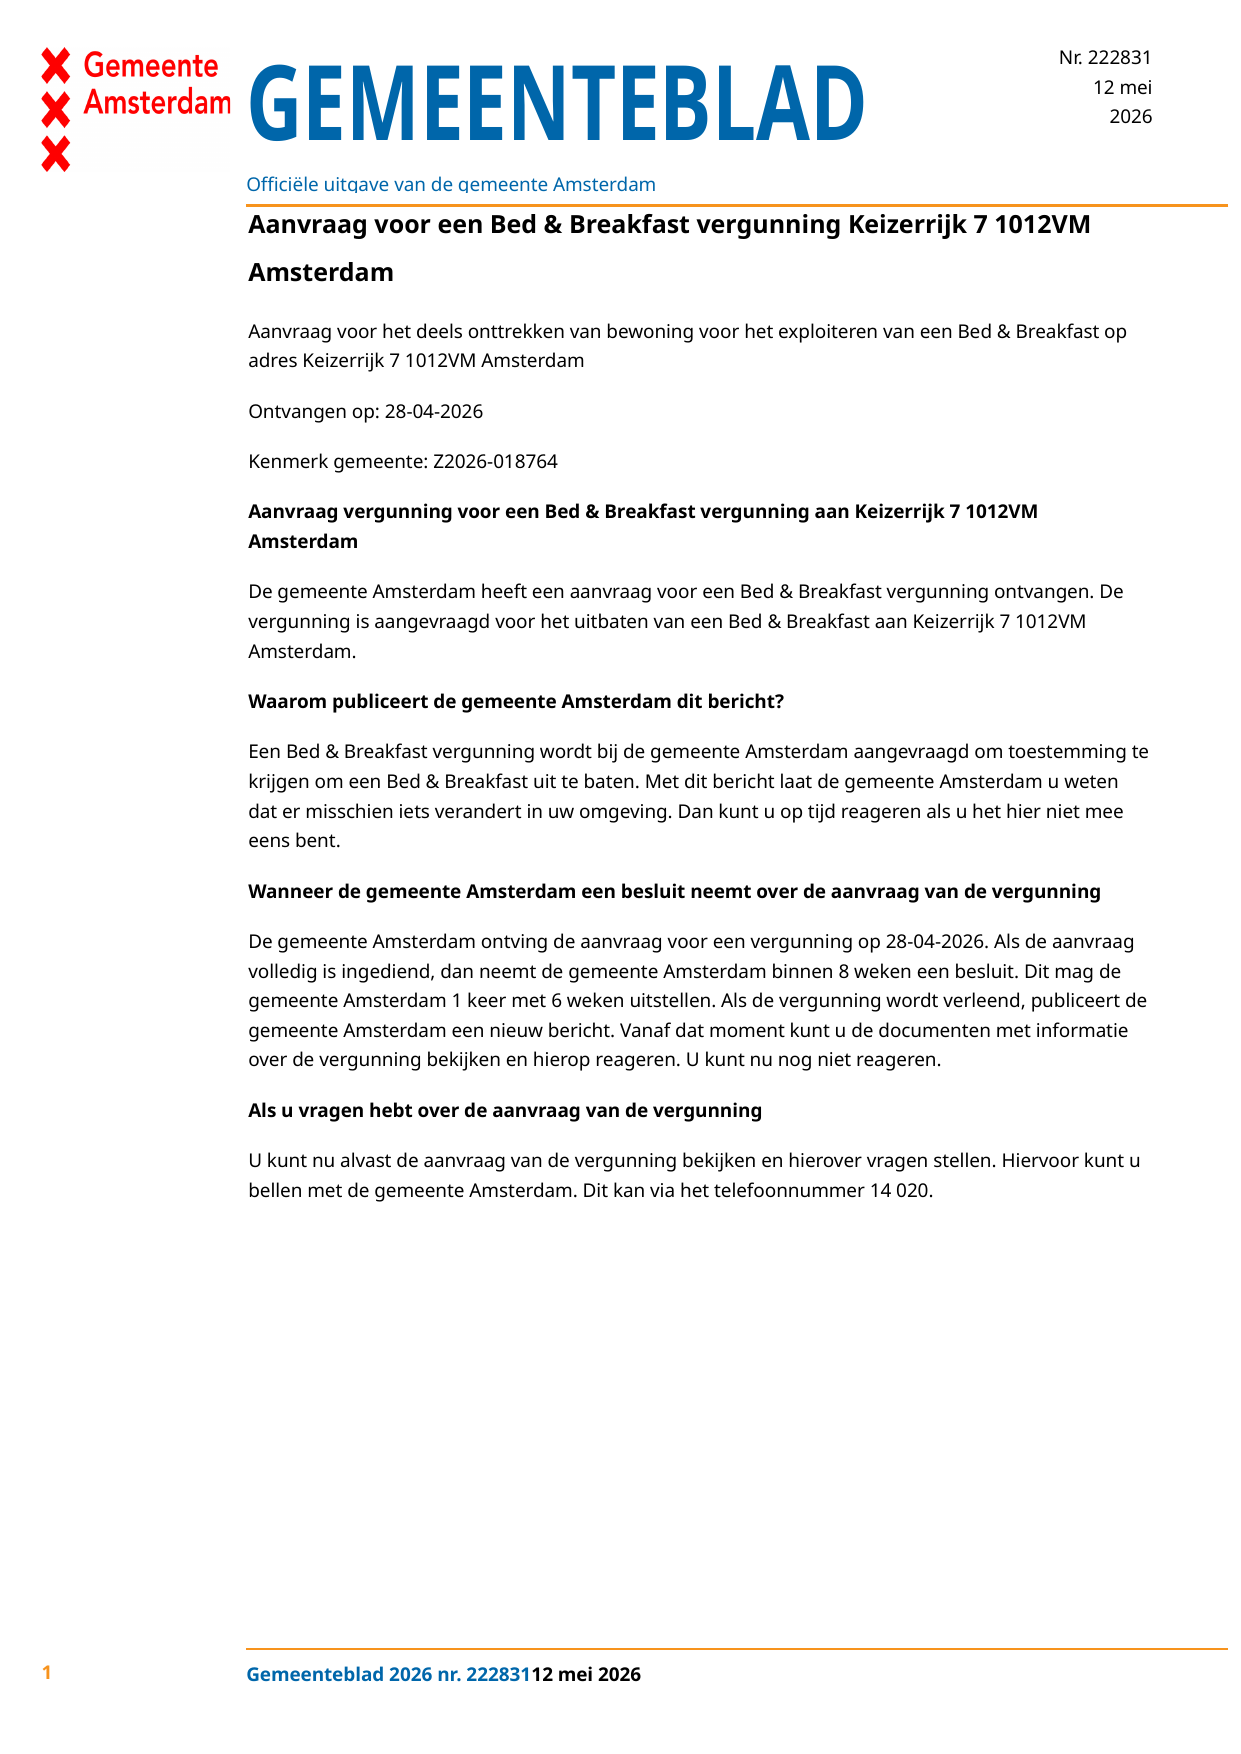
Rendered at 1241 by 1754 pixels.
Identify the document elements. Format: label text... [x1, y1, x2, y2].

text Ontvangen op: 28-04-2026 [248, 398, 1152, 424]
text U kunt nu alvast de aanvraag van de vergunning bekijken en hierover vragen stellen. Hiervoor kunt u bellen met de gemeente Amsterdam. Dit kan via het telefoonnummer 14 020. [248, 1147, 1152, 1203]
text Aanvraag voor een Bed & Breakfast vergunning Keizerrijk 7 1012VM Amsterdam [248, 207, 1152, 288]
text Kenmerk gemeente: Z2026-018764 [248, 448, 1152, 474]
text Als u vragen hebt over de aanvraag van de vergunning [248, 1097, 1152, 1123]
text De gemeente Amsterdam heeft een aanvraag voor een Bed & Breakfast vergunning ontvangen. De vergunning is aangevraagd voor het uitbaten van een Bed & Breakfast aan Keizerrijk 7 1012VM Amsterdam. [248, 579, 1152, 664]
text Waarom publiceert de gemeente Amsterdam dit bericht? [248, 688, 1152, 714]
text De gemeente Amsterdam ontving de aanvraag voor een vergunning op 28-04-2026. Als de aanvraag volledig is ingediend, dan neemt de gemeente Amsterdam binnen 8 weken een besluit. Dit mag de gemeente Amsterdam 1 keer met 6 weken uitstellen. Als de vergunning wordt verleend, publiceert de gemeente Amsterdam een nieuw bericht. Vanaf dat moment kunt u de documenten met informatie over de vergunning bekijken en hierop reageren. U kunt nu nog niet reageren. [248, 928, 1152, 1072]
text Aanvraag voor het deels onttrekken van bewoning voor het exploiteren van een Bed & Breakfast op adres Keizerrijk 7 1012VM Amsterdam [248, 318, 1152, 373]
text Wanneer de gemeente Amsterdam een besluit neemt over de aanvraag van de vergunning [248, 878, 1152, 904]
picture [41, 47, 231, 172]
text Aanvraag vergunning voor een Bed & Breakfast vergunning aan Keizerrijk 7 1012VM Amsterdam [248, 499, 1152, 554]
text Een Bed & Breakfast vergunning wordt bij de gemeente Amsterdam aangevraagd om toestemming te krijgen om een Bed & Breakfast uit te baten. Met dit bericht laat de gemeente Amsterdam u weten dat er misschien iets verandert in uw omgeving. Dan kunt u op tijd reageren als u het hier niet mee eens bent. [248, 739, 1152, 853]
